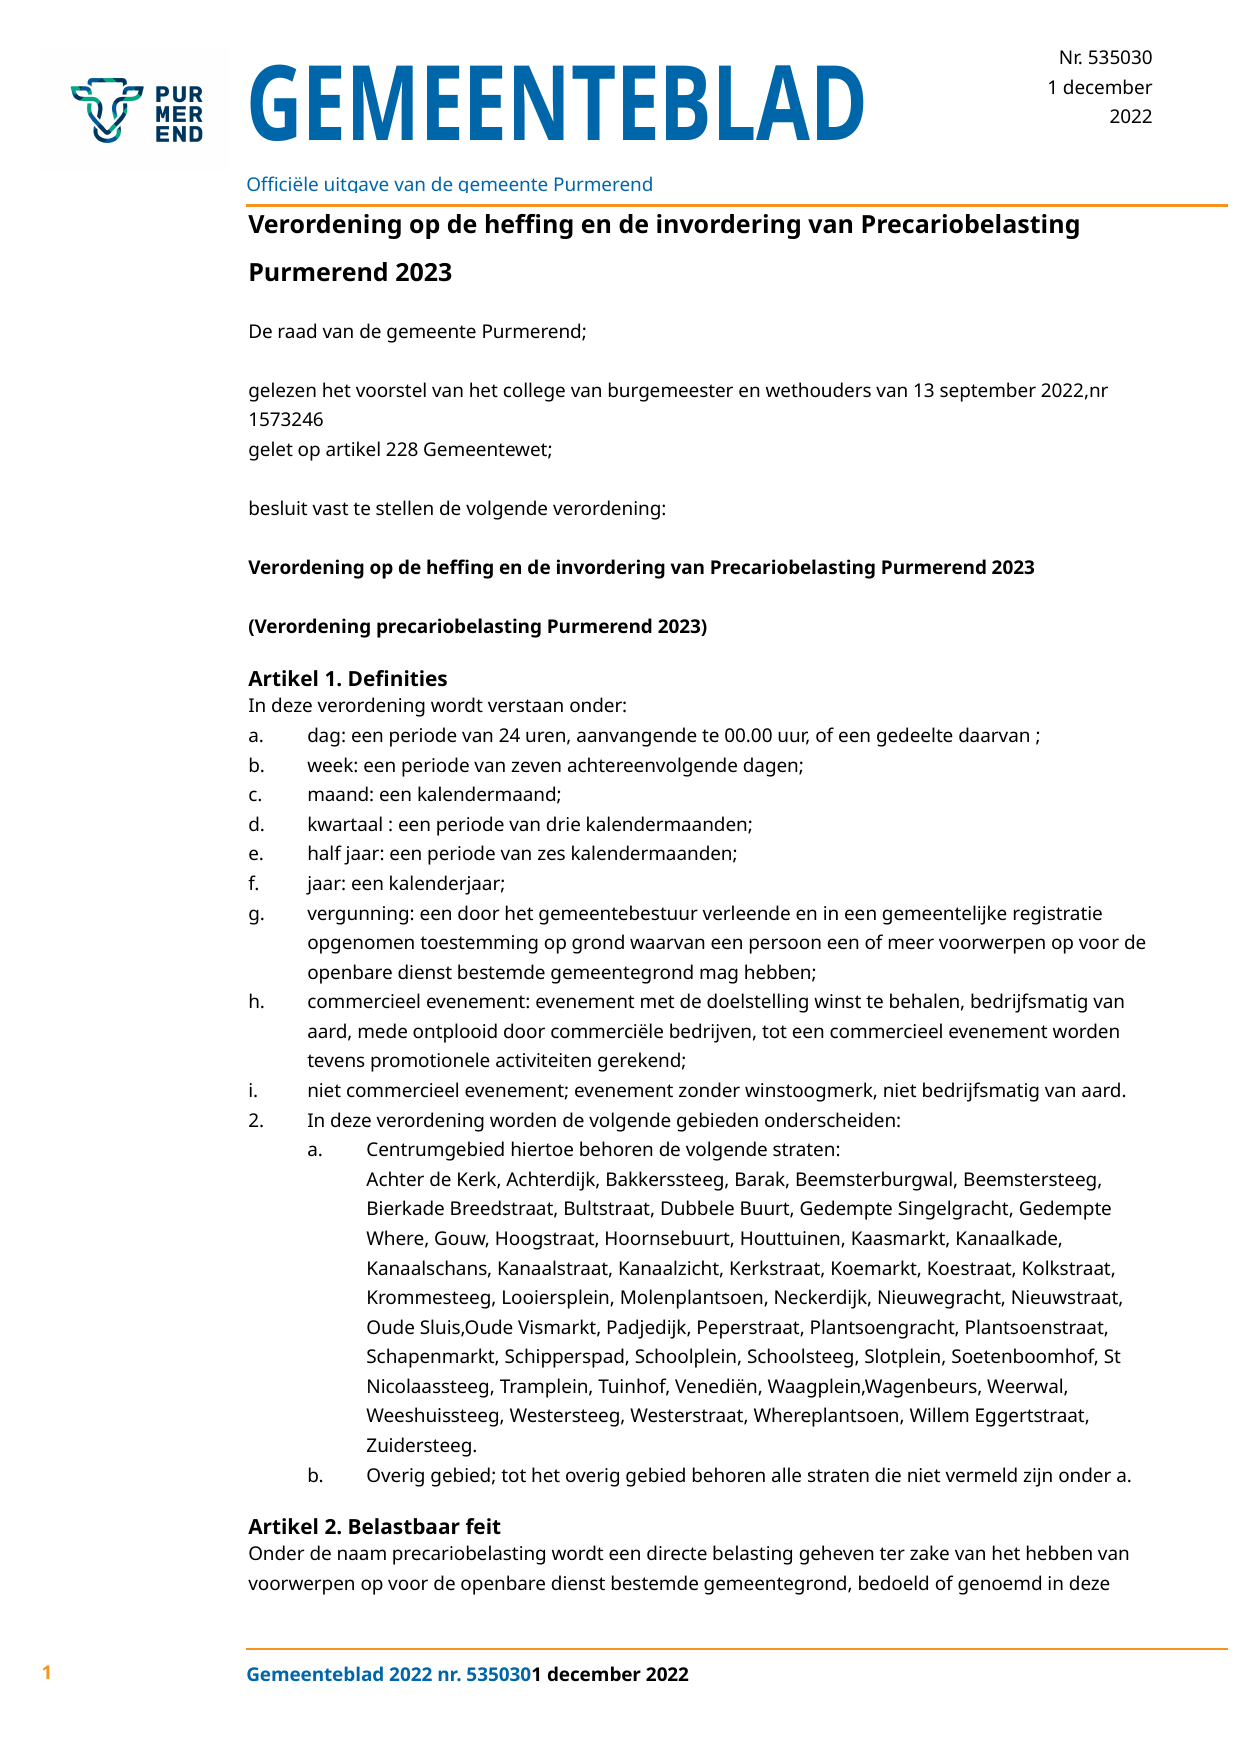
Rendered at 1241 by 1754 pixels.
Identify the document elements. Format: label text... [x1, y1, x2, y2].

list Overig gebied; tot het overig gebied behoren alle straten die niet vermeld zijn onder a. [307, 1462, 1152, 1487]
text (Verordening precariobelasting Purmerend 2023) [248, 614, 1152, 639]
list In deze verordening worden de volgende gebieden onderscheiden: [248, 1107, 1152, 1132]
text In deze verordening wordt verstaan onder: [248, 693, 1152, 718]
list maand: een kalendermaand; [248, 781, 1152, 807]
text Verordening op de heffing en de invordering van Precariobelasting Purmerend 2023 [248, 554, 1152, 580]
text Artikel 1. Definities [248, 664, 1152, 693]
text Artikel 2. Belastbaar feit [248, 1512, 1152, 1541]
text gelet op artikel 228 Gemeentewet; [248, 436, 1152, 462]
list niet commercieel evenement; evenement zonder winstoogmerk, niet bedrijfsmatig van aard. [248, 1077, 1152, 1103]
list week: een periode van zeven achtereenvolgende dagen; [248, 752, 1152, 777]
list Achter de Kerk, Achterdijk, Bakkerssteeg, Barak, Beemsterburgwal, Beemstersteeg, Bierkade Breedstraat, Bultstraat, Dubbele Buurt, Gedempte Singelgracht, Gedempte Where, Gouw, Hoogstraat, Hoornsebuurt, Houttuinen, Kaasmarkt, Kanaalkade, Kanaalschans, Kanaalstraat, Kanaalzicht, Kerkstraat, Koemarkt, Koestraat, Kolkstraat, Krommesteeg, Looiersplein, Molenplantsoen, Neckerdijk, Nieuwegracht, Nieuwstraat, Oude Sluis,Oude Vismarkt, Padjedijk, Peperstraat, Plantsoengracht, Plantsoenstraat, Schapenmarkt, Schipperspad, Schoolplein, Schoolsteeg, Slotplein, Soetenboomhof, St Nicolaassteeg, Tramplein, Tuinhof, Venediën, Waagplein,Wagenbeurs, Weerwal, Weeshuissteeg, Westersteeg, Westerstraat, Whereplantsoen, Willem Eggertstraat, Zuidersteeg. [307, 1166, 1152, 1458]
picture [41, 47, 231, 172]
list vergunning: een door het gemeentebestuur verleende en in een gemeentelijke registratie opgenomen toestemming op grond waarvan een persoon een of meer voorwerpen op voor de openbare dienst bestemde gemeentegrond mag hebben; [248, 900, 1152, 984]
text Verordening op de heffing en de invordering van Precariobelasting Purmerend 2023 [248, 207, 1152, 288]
list kwartaal : een periode van drie kalendermaanden; [248, 811, 1152, 837]
list jaar: een kalenderjaar; [248, 870, 1152, 896]
text besluit vast te stellen de volgende verordening: [248, 495, 1152, 521]
text De raad van de gemeente Purmerend; [248, 318, 1152, 344]
list Centrumgebied hiertoe behoren de volgende straten: [307, 1136, 1152, 1162]
list half jaar: een periode van zes kalendermaanden; [248, 841, 1152, 866]
text gelezen het voorstel van het college van burgemeester en wethouders van 13 september 2022,nr 1573246 [248, 377, 1152, 432]
list commercieel evenement: evenement met de doelstelling winst te behalen, bedrijfsmatig van aard, mede ontplooid door commerciële bedrijven, tot een commercieel evenement worden tevens promotionele activiteiten gerekend; [248, 988, 1152, 1073]
text Onder de naam precariobelasting wordt een directe belasting geheven ter zake van het hebben van voorwerpen op voor de openbare dienst bestemde gemeentegrond, bedoeld of genoemd in deze [248, 1541, 1152, 1596]
list dag: een periode van 24 uren, aanvangende te 00.00 uur, of een gedeelte daarvan ; [248, 722, 1152, 748]
